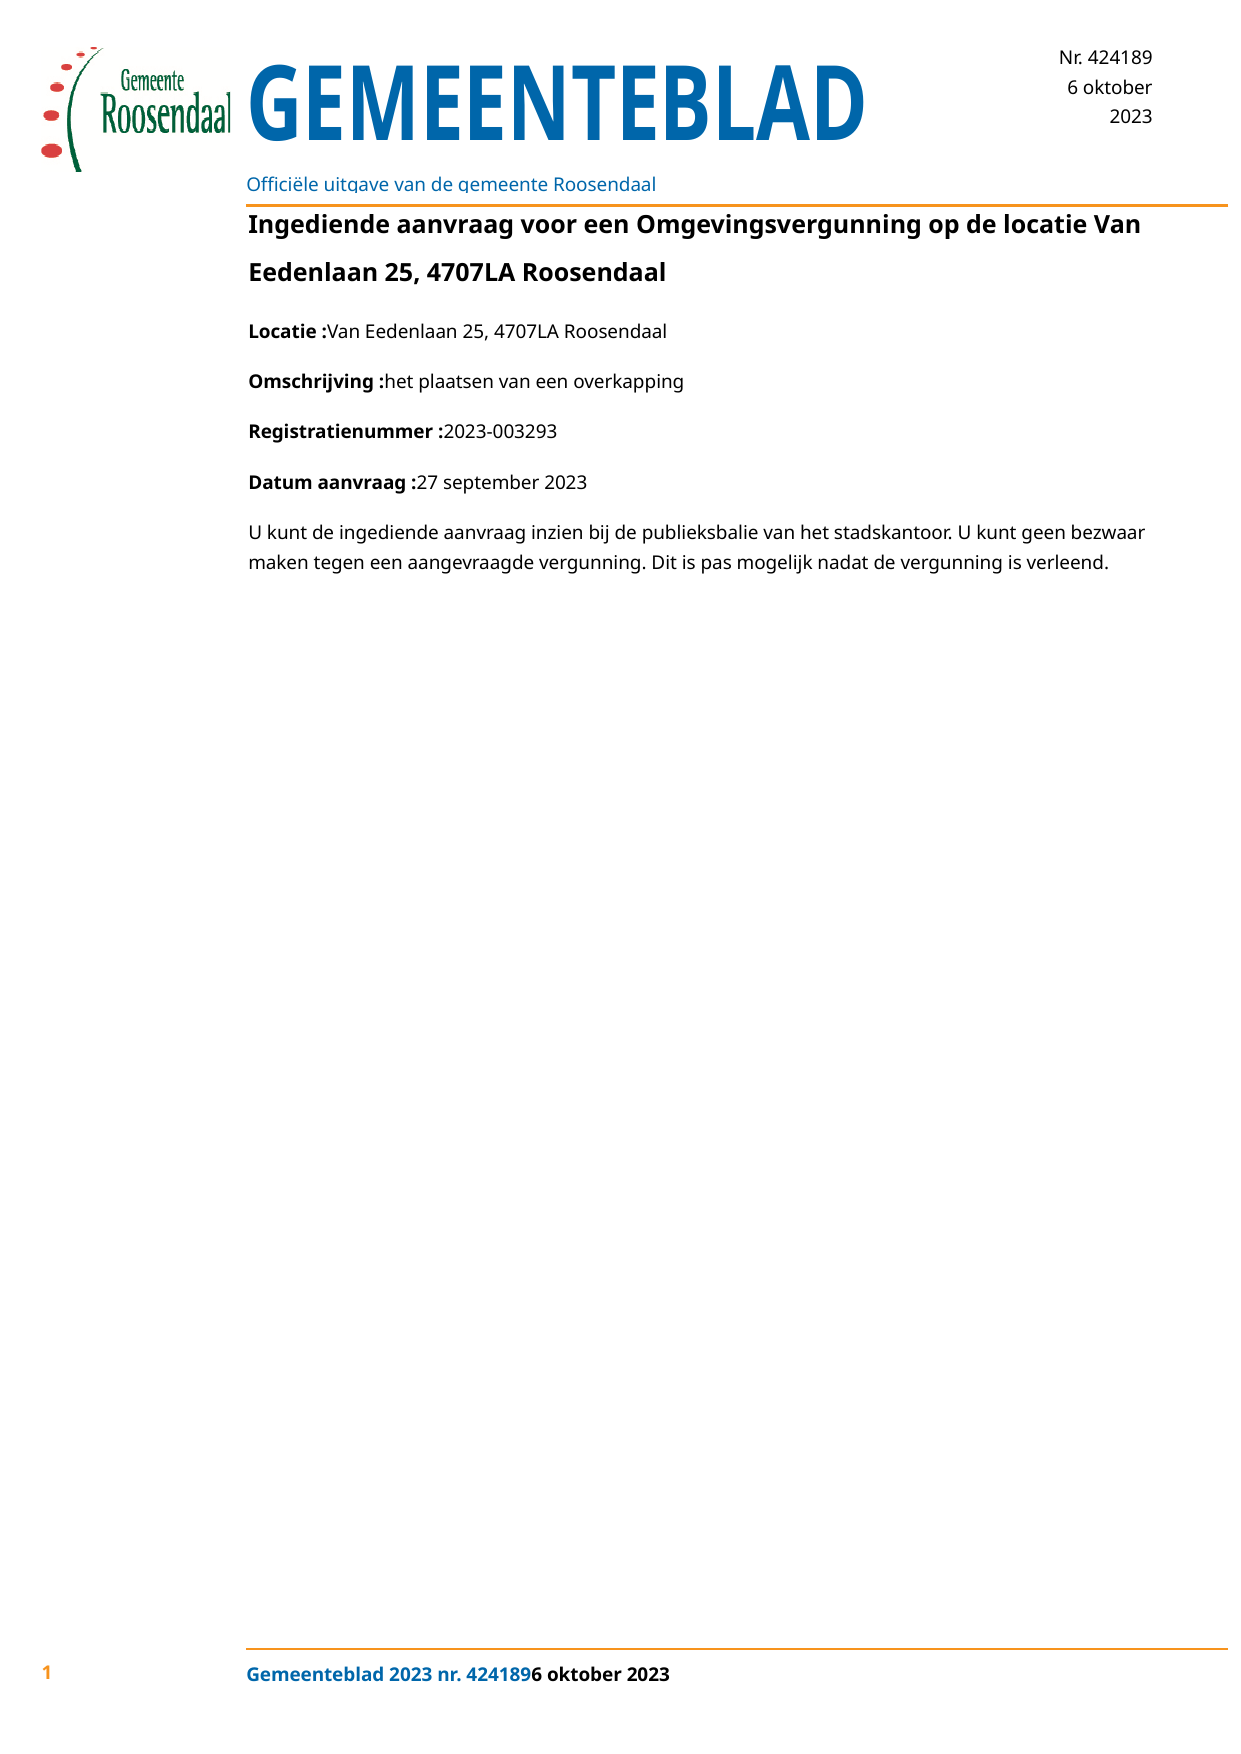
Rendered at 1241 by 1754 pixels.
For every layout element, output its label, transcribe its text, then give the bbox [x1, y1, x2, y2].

text U kunt de ingediende aanvraag inzien bij de publieksbalie van het stadskantoor. U kunt geen bezwaar maken tegen een aangevraagde vergunning. Dit is pas mogelijk nadat de vergunning is verleend. [248, 519, 1152, 575]
picture [41, 47, 231, 172]
text Omschrijving :het plaatsen van een overkapping [248, 368, 1152, 394]
text Datum aanvraag :27 september 2023 [248, 469, 1152, 495]
text Ingediende aanvraag voor een Omgevingsvergunning op de locatie Van Eedenlaan 25, 4707LA Roosendaal [248, 207, 1152, 288]
text Registratienummer :2023-003293 [248, 419, 1152, 444]
text Locatie :Van Eedenlaan 25, 4707LA Roosendaal [248, 318, 1152, 344]
